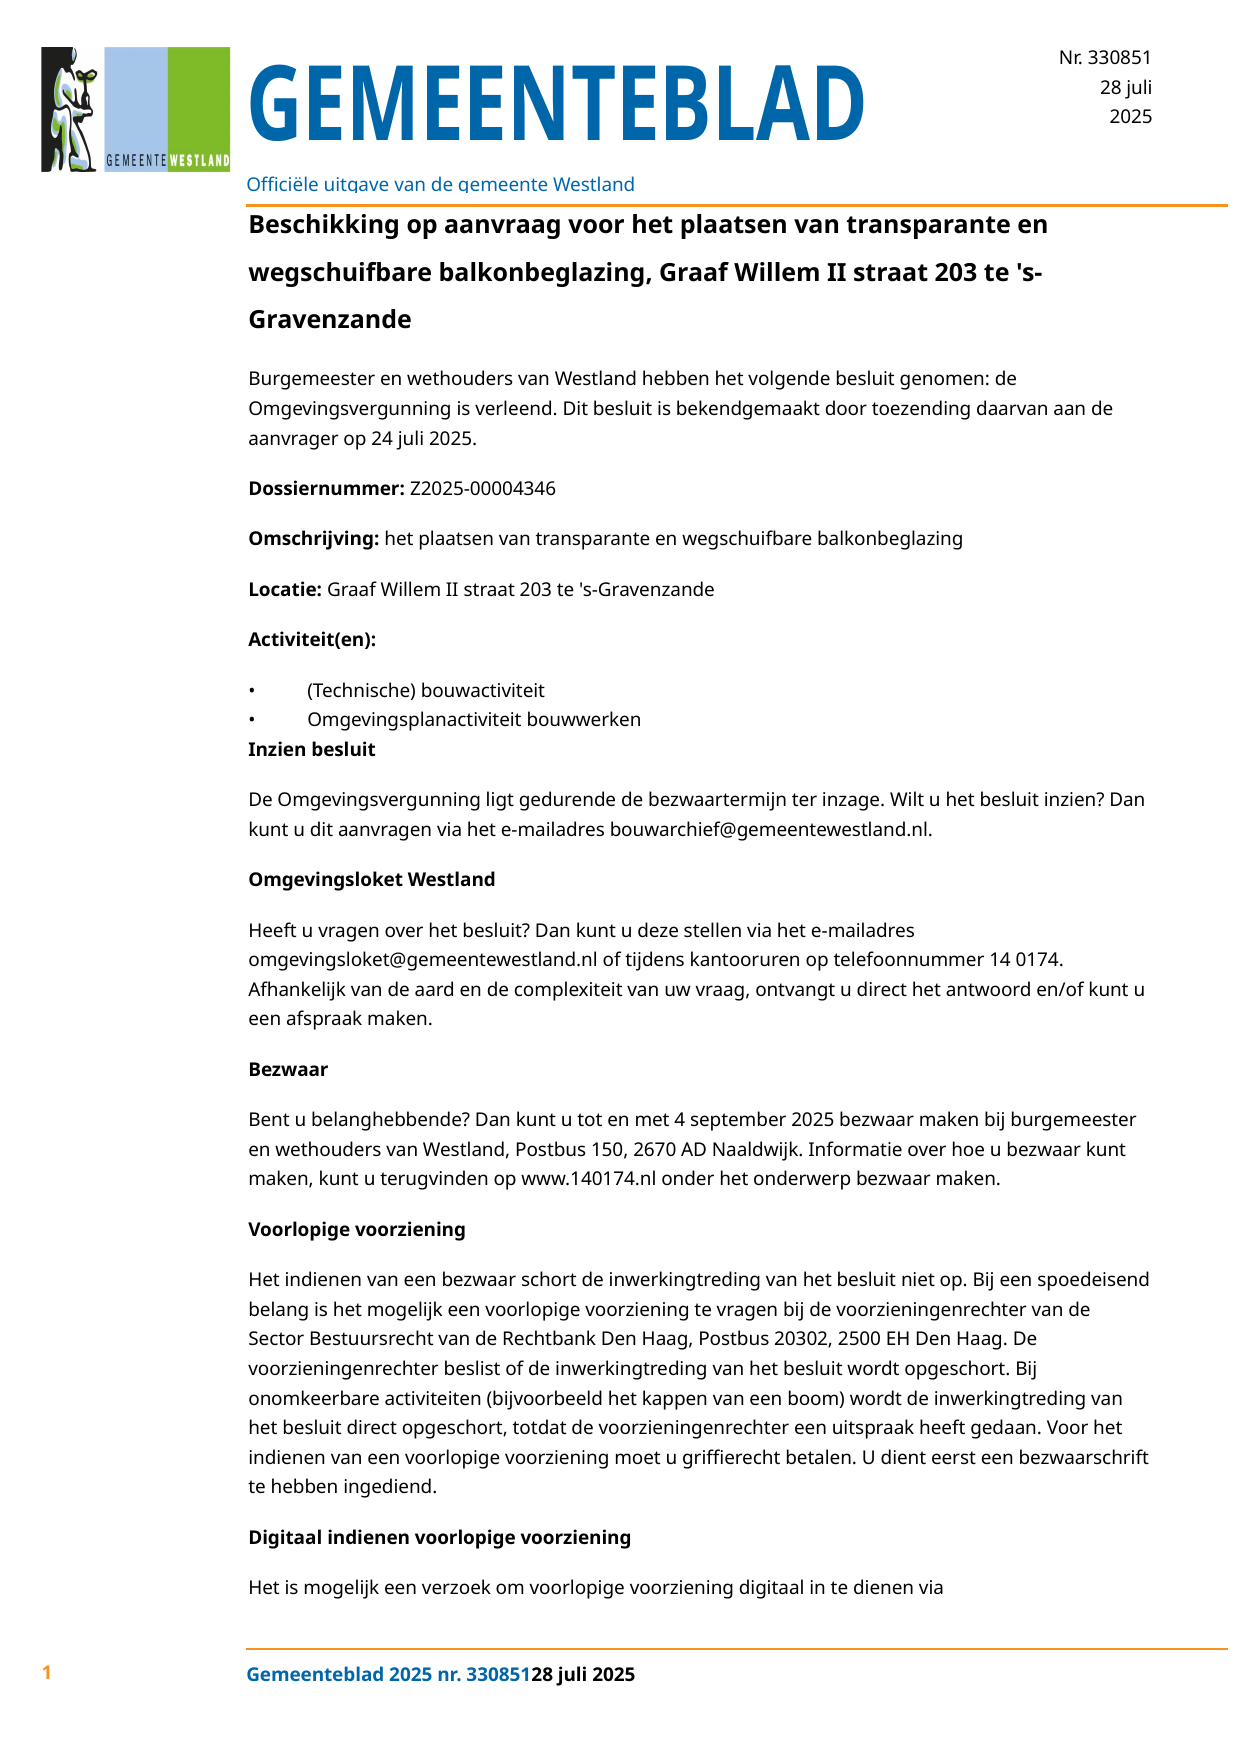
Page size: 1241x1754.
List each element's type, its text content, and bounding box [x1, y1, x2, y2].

text Heeft u vragen over het besluit? Dan kunt u deze stellen via het e-mailadres omgevingsloket@gemeentewestland.nl of tijdens kantooruren op telefoonnummer 14 0174. Afhankelijk van de aard en de complexiteit van uw vraag, ontvangt u direct het antwoord en/of kunt u een afspraak maken. [248, 917, 1152, 1031]
text Burgemeester en wethouders van Westland hebben het volgende besluit genomen: de Omgevingsvergunning is verleend. Dit besluit is bekendgemaakt door toezending daarvan aan de aanvrager op 24 juli 2025. [248, 366, 1152, 450]
text Bezwaar [248, 1056, 1152, 1082]
text Beschikking op aanvraag voor het plaatsen van transparante en wegschuifbare balkonbeglazing, Graaf Willem II straat 203 te 's-Gravenzande [248, 207, 1152, 336]
list Omgevingsplanactiviteit bouwwerken [248, 706, 1152, 732]
picture [41, 47, 231, 172]
text Inzien besluit [248, 736, 1152, 762]
text Het indienen van een bezwaar schort de inwerkingtreding van het besluit niet op. Bij een spoedeisend belang is het mogelijk een voorlopige voorziening te vragen bij de voorzieningenrechter van de Sector Bestuursrecht van de Rechtbank Den Haag, Postbus 20302, 2500 EH Den Haag. De voorzieningenrechter beslist of de inwerkingtreding van het besluit wordt opgeschort. Bij onomkeerbare activiteiten (bijvoorbeeld het kappen van een boom) wordt de inwerkingtreding van het besluit direct opgeschort, totdat de voorzieningenrechter een uitspraak heeft gedaan. Voor het indienen van een voorlopige voorziening moet u griffierecht betalen. U dient eerst een bezwaarschrift te hebben ingediend. [248, 1266, 1152, 1499]
text Locatie: Graaf Willem II straat 203 te 's-Gravenzande [248, 576, 1152, 602]
text Dossiernummer: Z2025-00004346 [248, 475, 1152, 501]
text Digitaal indienen voorlopige voorziening [248, 1524, 1152, 1549]
text De Omgevingsvergunning ligt gedurende de bezwaartermijn ter inzage. Wilt u het besluit inzien? Dan kunt u dit aanvragen via het e-mailadres bouwarchief@gemeentewestland.nl. [248, 786, 1152, 842]
text Omgevingsloket Westland [248, 866, 1152, 892]
text Omschrijving: het plaatsen van transparante en wegschuifbare balkonbeglazing [248, 526, 1152, 551]
text Activiteit(en): [248, 626, 1152, 652]
text Bent u belanghebbende? Dan kunt u tot en met 4 september 2025 bezwaar maken bij burgemeester en wethouders van Westland, Postbus 150, 2670 AD Naaldwijk. Informatie over hoe u bezwaar kunt maken, kunt u terugvinden op www.140174.nl onder het onderwerp bezwaar maken. [248, 1106, 1152, 1191]
list (Technische) bouwactiviteit [248, 677, 1152, 702]
text Voorlopige voorziening [248, 1216, 1152, 1242]
text Het is mogelijk een verzoek om voorlopige voorziening digitaal in te dienen via [248, 1574, 1152, 1600]
